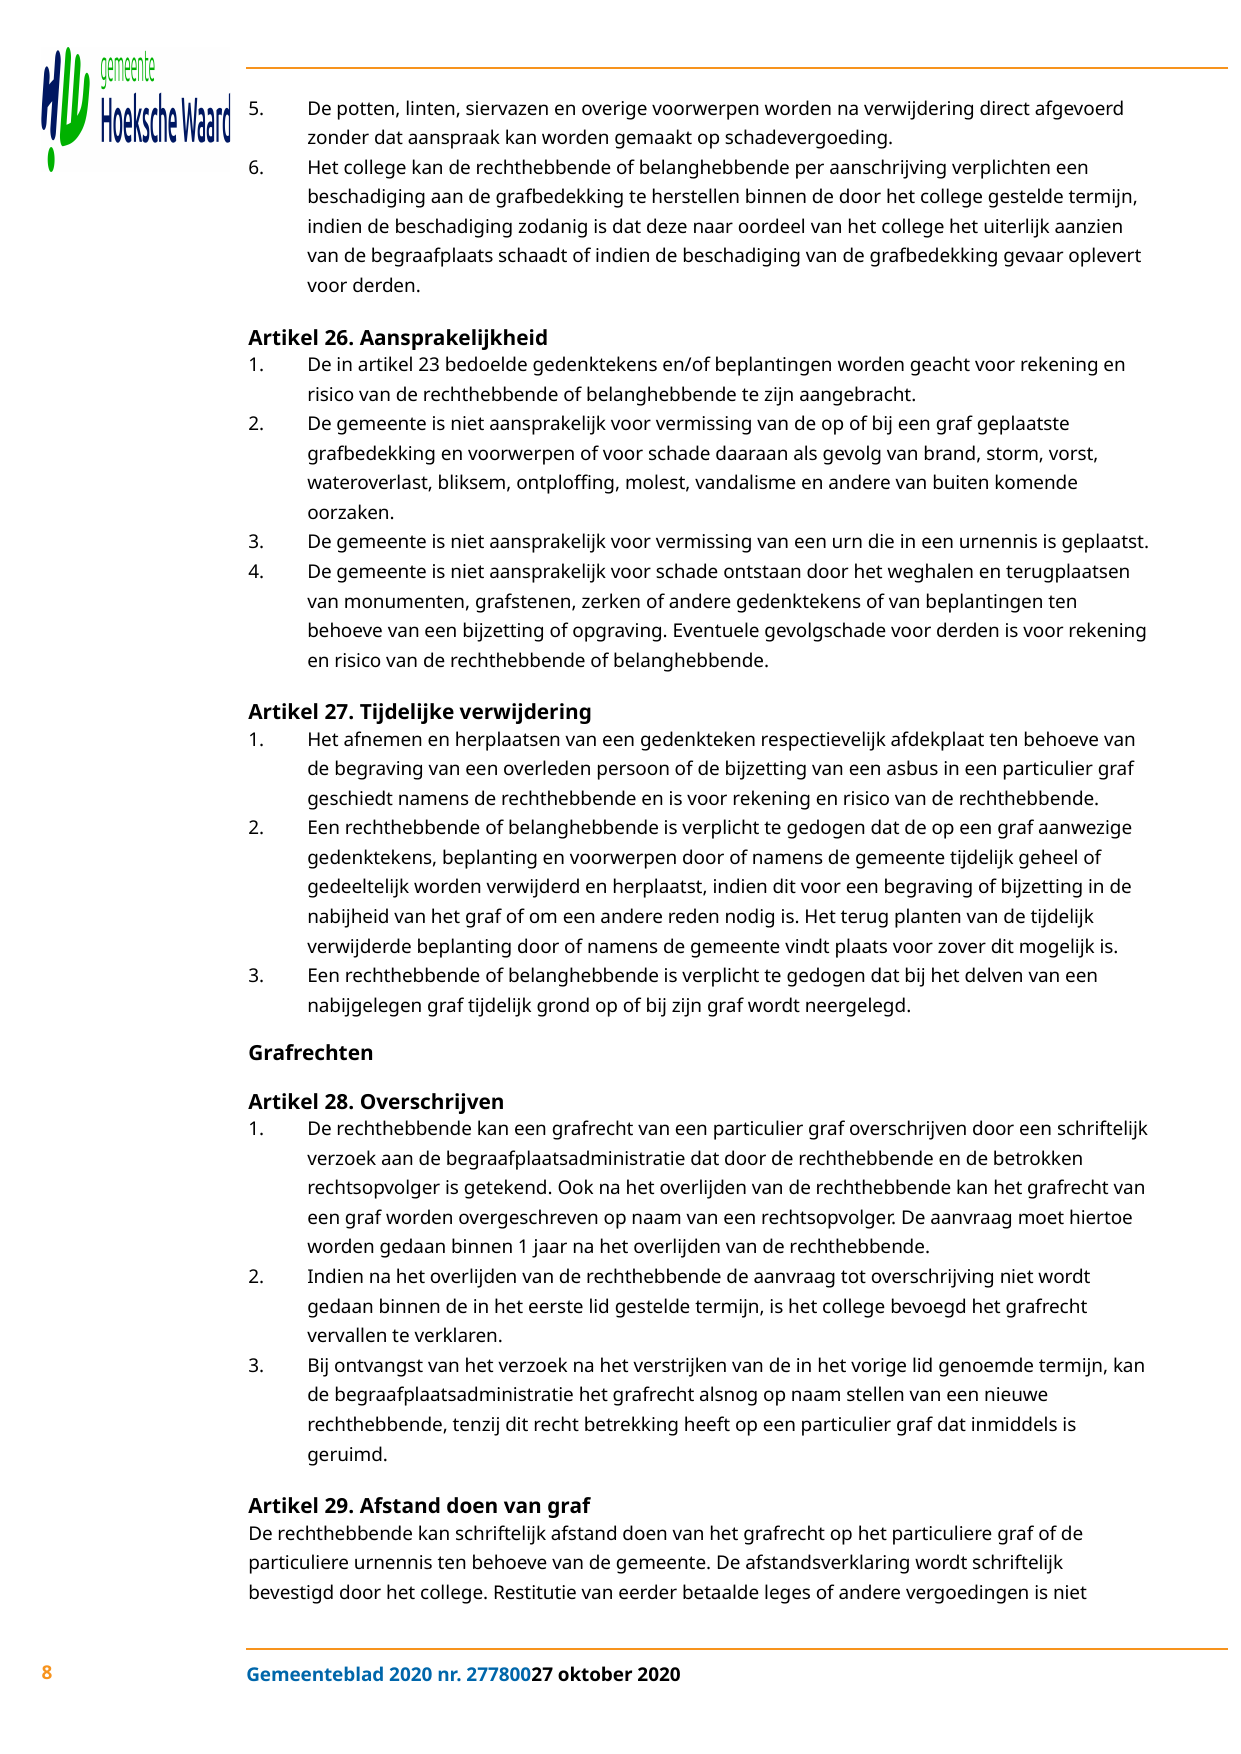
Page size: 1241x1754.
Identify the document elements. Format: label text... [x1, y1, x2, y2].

list De potten, linten, siervazen en overige voorwerpen worden na verwijdering direct afgevoerd zonder dat aanspraak kan worden gemaakt op schadevergoeding. [248, 95, 1152, 150]
list Een rechthebbende of belanghebbende is verplicht te gedogen dat bij het delven van een nabijgelegen graf tijdelijk grond op of bij zijn graf wordt neergelegd. [248, 962, 1152, 1018]
list Het afnemen en herplaatsen van een gedenkteken respectievelijk afdekplaat ten behoeve van de begraving van een overleden persoon of de bijzetting van een asbus in een particulier graf geschiedt namens de rechthebbende en is voor rekening en risico van de rechthebbende. [248, 726, 1152, 811]
list De gemeente is niet aansprakelijk voor vermissing van de op of bij een graf geplaatste grafbedekking en voorwerpen of voor schade daaraan als gevolg van brand, storm, vorst, wateroverlast, bliksem, ontploffing, molest, vandalisme en andere van buiten komende oorzaken. [248, 410, 1152, 525]
list De gemeente is niet aansprakelijk voor vermissing van een urn die in een urnennis is geplaatst. [248, 529, 1152, 554]
text Artikel 29. Afstand doen van graf [248, 1491, 1152, 1520]
list De in artikel 23 bedoelde gedenktekens en/of beplantingen worden geacht voor rekening en risico van de rechthebbende of belanghebbende te zijn aangebracht. [248, 351, 1152, 406]
list Indien na het overlijden van de rechthebbende de aanvraag tot overschrijving niet wordt gedaan binnen de in het eerste lid gestelde termijn, is het college bevoegd het grafrecht vervallen te verklaren. [248, 1263, 1152, 1348]
list Een rechthebbende of belanghebbende is verplicht te gedogen dat de op een graf aanwezige gedenktekens, beplanting en voorwerpen door of namens de gemeente tijdelijk geheel of gedeeltelijk worden verwijderd en herplaatst, indien dit voor een begraving of bijzetting in de nabijheid van het graf of om een andere reden nodig is. Het terug planten van de tijdelijk verwijderde beplanting door of namens de gemeente vindt plaats voor zover dit mogelijk is. [248, 814, 1152, 959]
list Bij ontvangst van het verzoek na het verstrijken van de in het vorige lid genoemde termijn, kan de begraafplaatsadministratie het grafrecht alsnog op naam stellen van een nieuwe rechthebbende, tenzij dit recht betrekking heeft op een particulier graf dat inmiddels is geruimd. [248, 1352, 1152, 1467]
list De gemeente is niet aansprakelijk voor schade ontstaan door het weghalen en terugplaatsen van monumenten, grafstenen, zerken of andere gedenktekens of van beplantingen ten behoeve van een bijzetting of opgraving. Eventuele gevolgschade voor derden is voor rekening en risico van de rechthebbende of belanghebbende. [248, 558, 1152, 673]
text Grafrechten [248, 1038, 1152, 1066]
text Artikel 26. Aansprakelijkheid [248, 323, 1152, 351]
text Artikel 28. Overschrijven [248, 1087, 1152, 1115]
text De rechthebbende kan schriftelijk afstand doen van het grafrecht op het particuliere graf of de particuliere urnennis ten behoeve van de gemeente. De afstandsverklaring wordt schriftelijk bevestigd door het college. Restitutie van eerder betaalde leges of andere vergoedingen is niet [248, 1520, 1152, 1604]
picture [41, 47, 231, 172]
list De rechthebbende kan een grafrecht van een particulier graf overschrijven door een schriftelijk verzoek aan de begraafplaatsadministratie dat door de rechthebbende en de betrokken rechtsopvolger is getekend. Ook na het overlijden van de rechthebbende kan het grafrecht van een graf worden overgeschreven op naam van een rechtsopvolger. De aanvraag moet hiertoe worden gedaan binnen 1 jaar na het overlijden van de rechthebbende. [248, 1115, 1152, 1259]
text Artikel 27. Tijdelijke verwijdering [248, 697, 1152, 726]
list Het college kan de rechthebbende of belanghebbende per aanschrijving verplichten een beschadiging aan de grafbedekking te herstellen binnen de door het college gestelde termijn, indien de beschadiging zodanig is dat deze naar oordeel van het college het uiterlijk aanzien van de begraafplaats schaadt of indien de beschadiging van de grafbedekking gevaar oplevert voor derden. [248, 154, 1152, 298]
